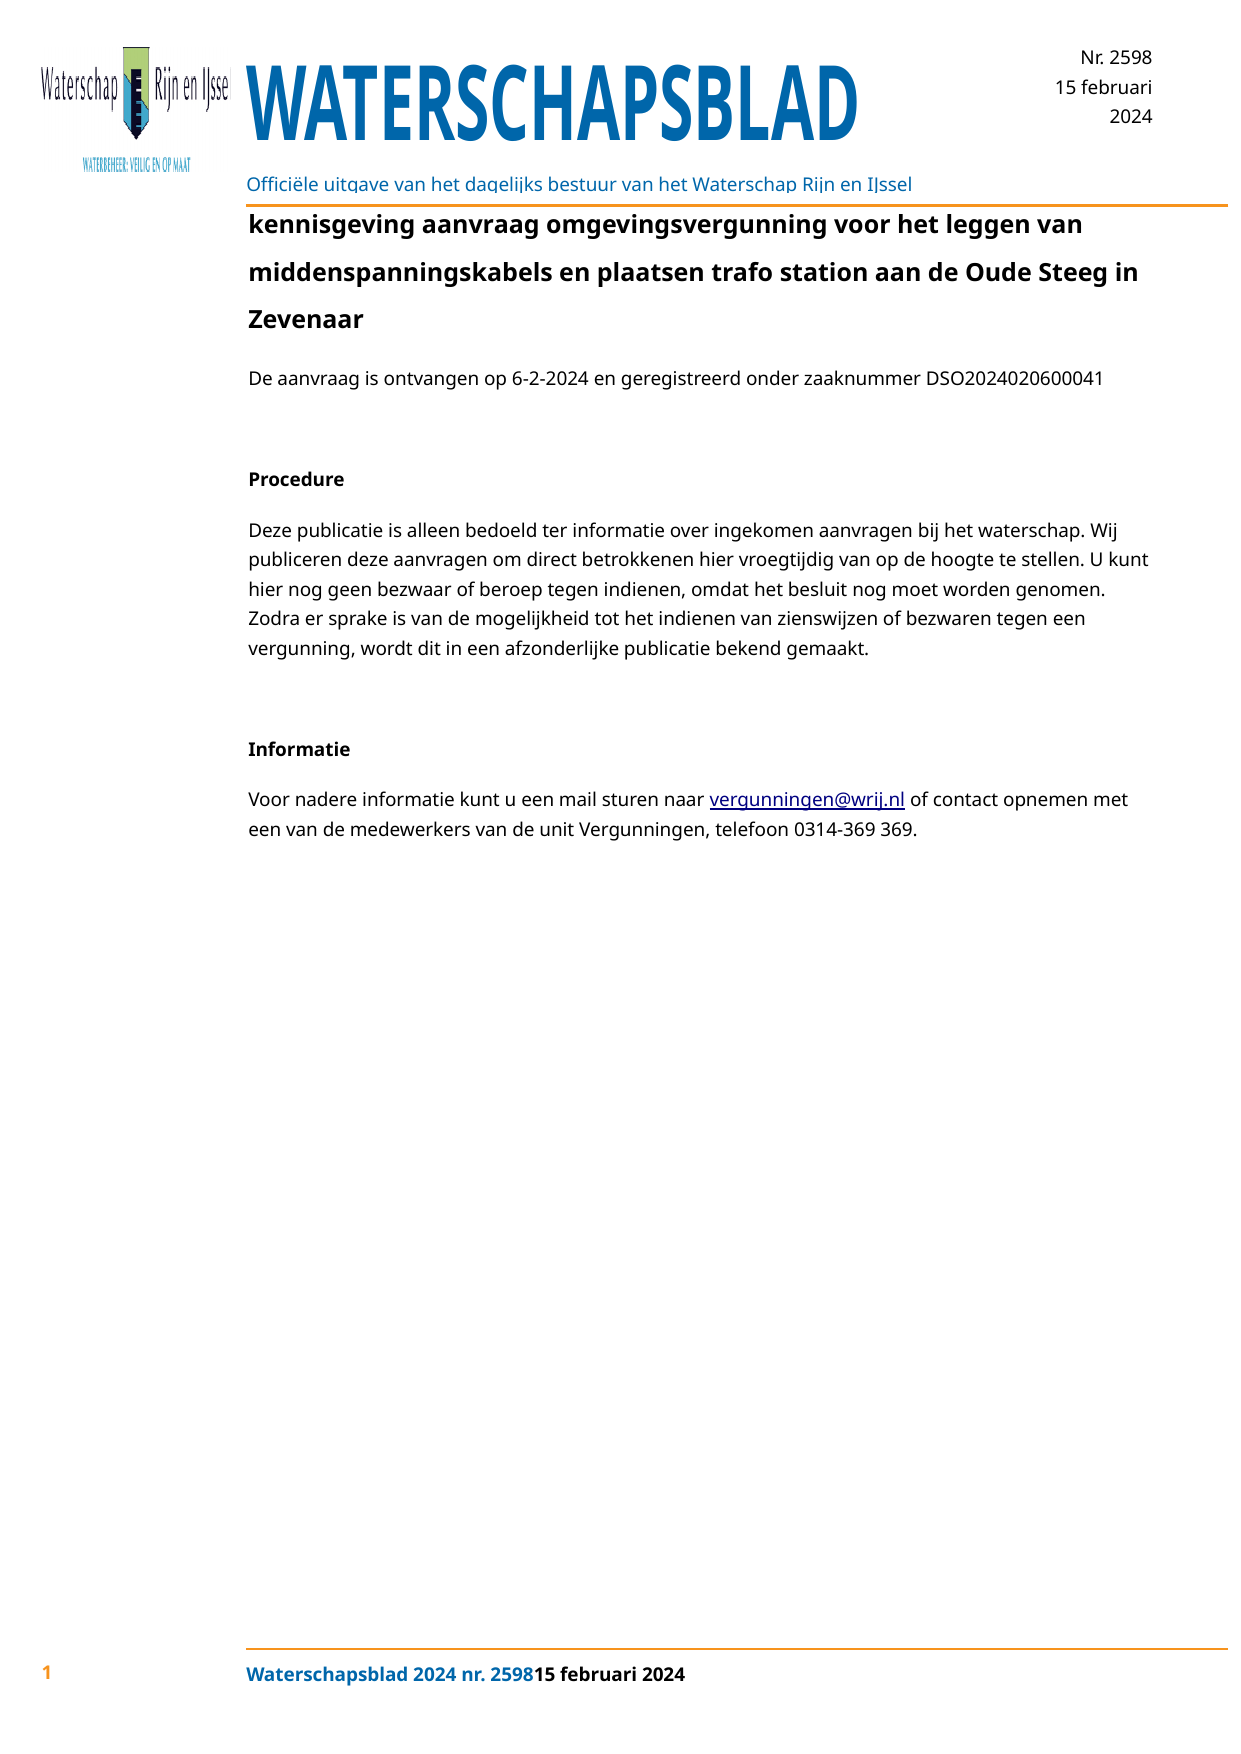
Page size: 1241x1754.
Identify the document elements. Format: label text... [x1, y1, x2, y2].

picture [41, 47, 231, 172]
text Voor nadere informatie kunt u een mail sturen naar vergunningen@wrij.nl of contact opnemen met een van de medewerkers van de unit Vergunningen, telefoon 0314-369 369. [248, 786, 1152, 842]
text De aanvraag is ontvangen op 6-2-2024 en geregistreerd onder zaaknummer DSO2024020600041 [248, 366, 1152, 391]
text Procedure [248, 466, 1152, 492]
text kennisgeving aanvraag omgevingsvergunning voor het leggen van middenspanningskabels en plaatsen trafo station aan de Oude Steeg in Zevenaar [248, 207, 1152, 336]
text Informatie [248, 736, 1152, 762]
text Deze publicatie is alleen bedoeld ter informatie over ingekomen aanvragen bij het waterschap. Wij publiceren deze aanvragen om direct betrokkenen hier vroegtijdig van op de hoogte te stellen. U kunt hier nog geen bezwaar of beroep tegen indienen, omdat het besluit nog moet worden genomen. Zodra er sprake is van de mogelijkheid tot het indienen van zienswijzen of bezwaren tegen een vergunning, wordt dit in een afzonderlijke publicatie bekend gemaakt. [248, 517, 1152, 661]
